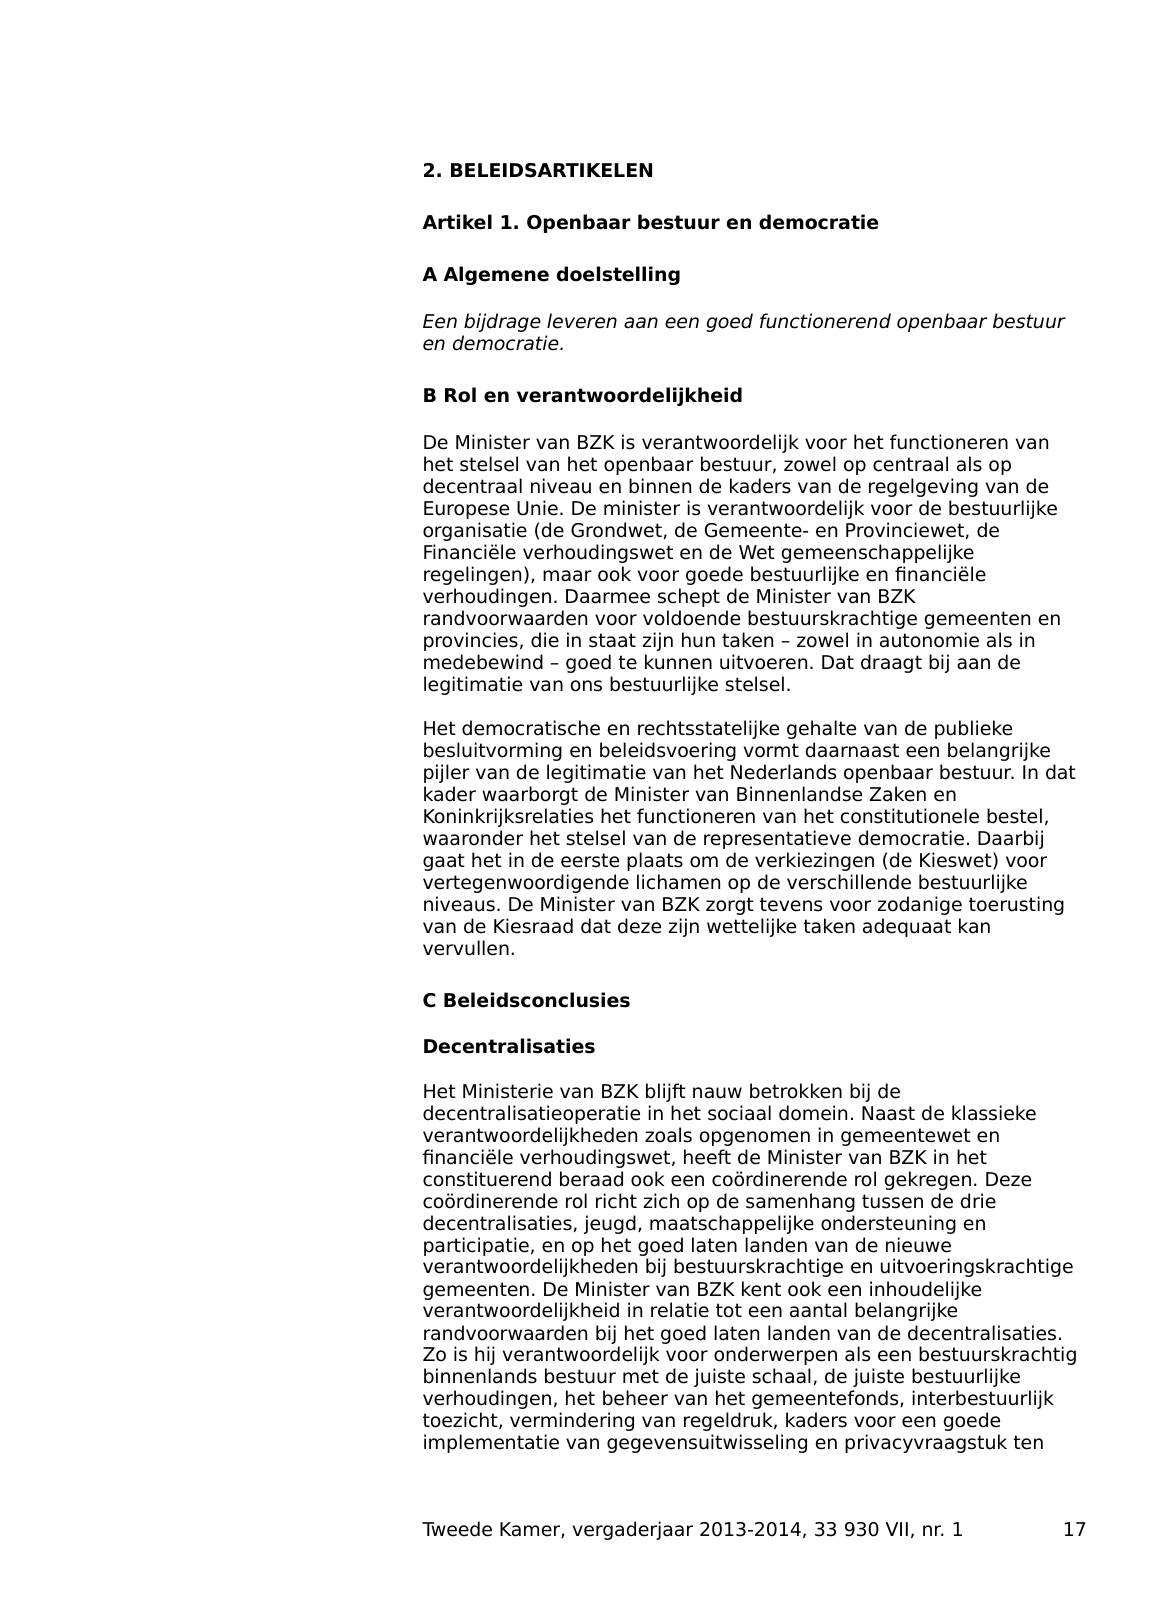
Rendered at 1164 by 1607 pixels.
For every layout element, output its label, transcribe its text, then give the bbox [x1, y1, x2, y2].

subtitle Artikel 1. Openbaar bestuur en democratie [422, 212, 1087, 234]
text Het democratische en rechtsstatelijke gehalte van de publieke besluitvorming en beleidsvoering vormt daarnaast een belangrijke pijler van de legitimatie van het Nederlands openbaar bestuur. In dat kader waarborgt de Minister van Binnenlandse Zaken en Koninkrijksrelaties het functioneren van het constitutionele bestel, waaronder het stelsel van de representatieve democratie. Daarbij gaat het in de eerste plaats om de verkiezingen (de Kieswet) voor vertegenwoordigende lichamen op de verschillende bestuurlijke niveaus. De Minister van BZK zorgt tevens voor zodanige toerusting van de Kiesraad dat deze zijn wettelijke taken adequaat kan vervullen. [422, 718, 1087, 959]
subtitle A Algemene doelstelling [422, 264, 1087, 286]
subtitle 2. BELEIDSARTIKELEN [422, 160, 1087, 182]
subtitle Decentralisaties [422, 1036, 1087, 1058]
text Een bijdrage leveren aan een goed functionerend openbaar bestuur en democratie. [422, 311, 1087, 355]
text De Minister van BZK is verantwoordelijk voor het functioneren van het stelsel van het openbaar bestuur, zowel op centraal als op decentraal niveau en binnen de kaders van de regelgeving van de Europese Unie. De minister is verantwoordelijk voor de bestuurlijke organisatie (de Grondwet, de Gemeente- en Provinciewet, de Financiële verhoudingswet en de Wet gemeenschappelijke regelingen), maar ook voor goede bestuurlijke en financiële verhoudingen. Daarmee schept de Minister van BZK randvoorwaarden voor voldoende bestuurskrachtige gemeenten en provincies, die in staat zijn hun taken – zowel in autonomie als in medebewind – goed te kunnen uitvoeren. Dat draagt bij aan de legitimatie van ons bestuurlijke stelsel. [422, 432, 1087, 696]
text Het Ministerie van BZK blijft nauw betrokken bij de decentralisatieoperatie in het sociaal domein. Naast de klassieke verantwoordelijkheden zoals opgenomen in gemeentewet en financiële verhoudingswet, heeft de Minister van BZK in het constituerend beraad ook een coördinerende rol gekregen. Deze coördinerende rol richt zich op de samenhang tussen de drie decentralisaties, jeugd, maatschappelijke ondersteuning en participatie, en op het goed laten landen van de nieuwe verantwoordelijkheden bij bestuurskrachtige en uitvoeringskrachtige gemeenten. De Minister van BZK kent ook een inhoudelijke verantwoordelijkheid in relatie tot een aantal belangrijke randvoorwaarden bij het goed laten landen van de decentralisaties. Zo is hij verantwoordelijk voor onderwerpen als een bestuurskrachtig binnenlands bestuur met de juiste schaal, de juiste bestuurlijke verhoudingen, het beheer van het gemeentefonds, interbestuurlijk toezicht, vermindering van regeldruk, kaders voor een goede implementatie van gegevensuitwisseling en privacyvraagstuk ten [422, 1081, 1087, 1454]
subtitle B Rol en verantwoordelijkheid [422, 385, 1087, 407]
subtitle C Beleidsconclusies [422, 989, 1087, 1011]
